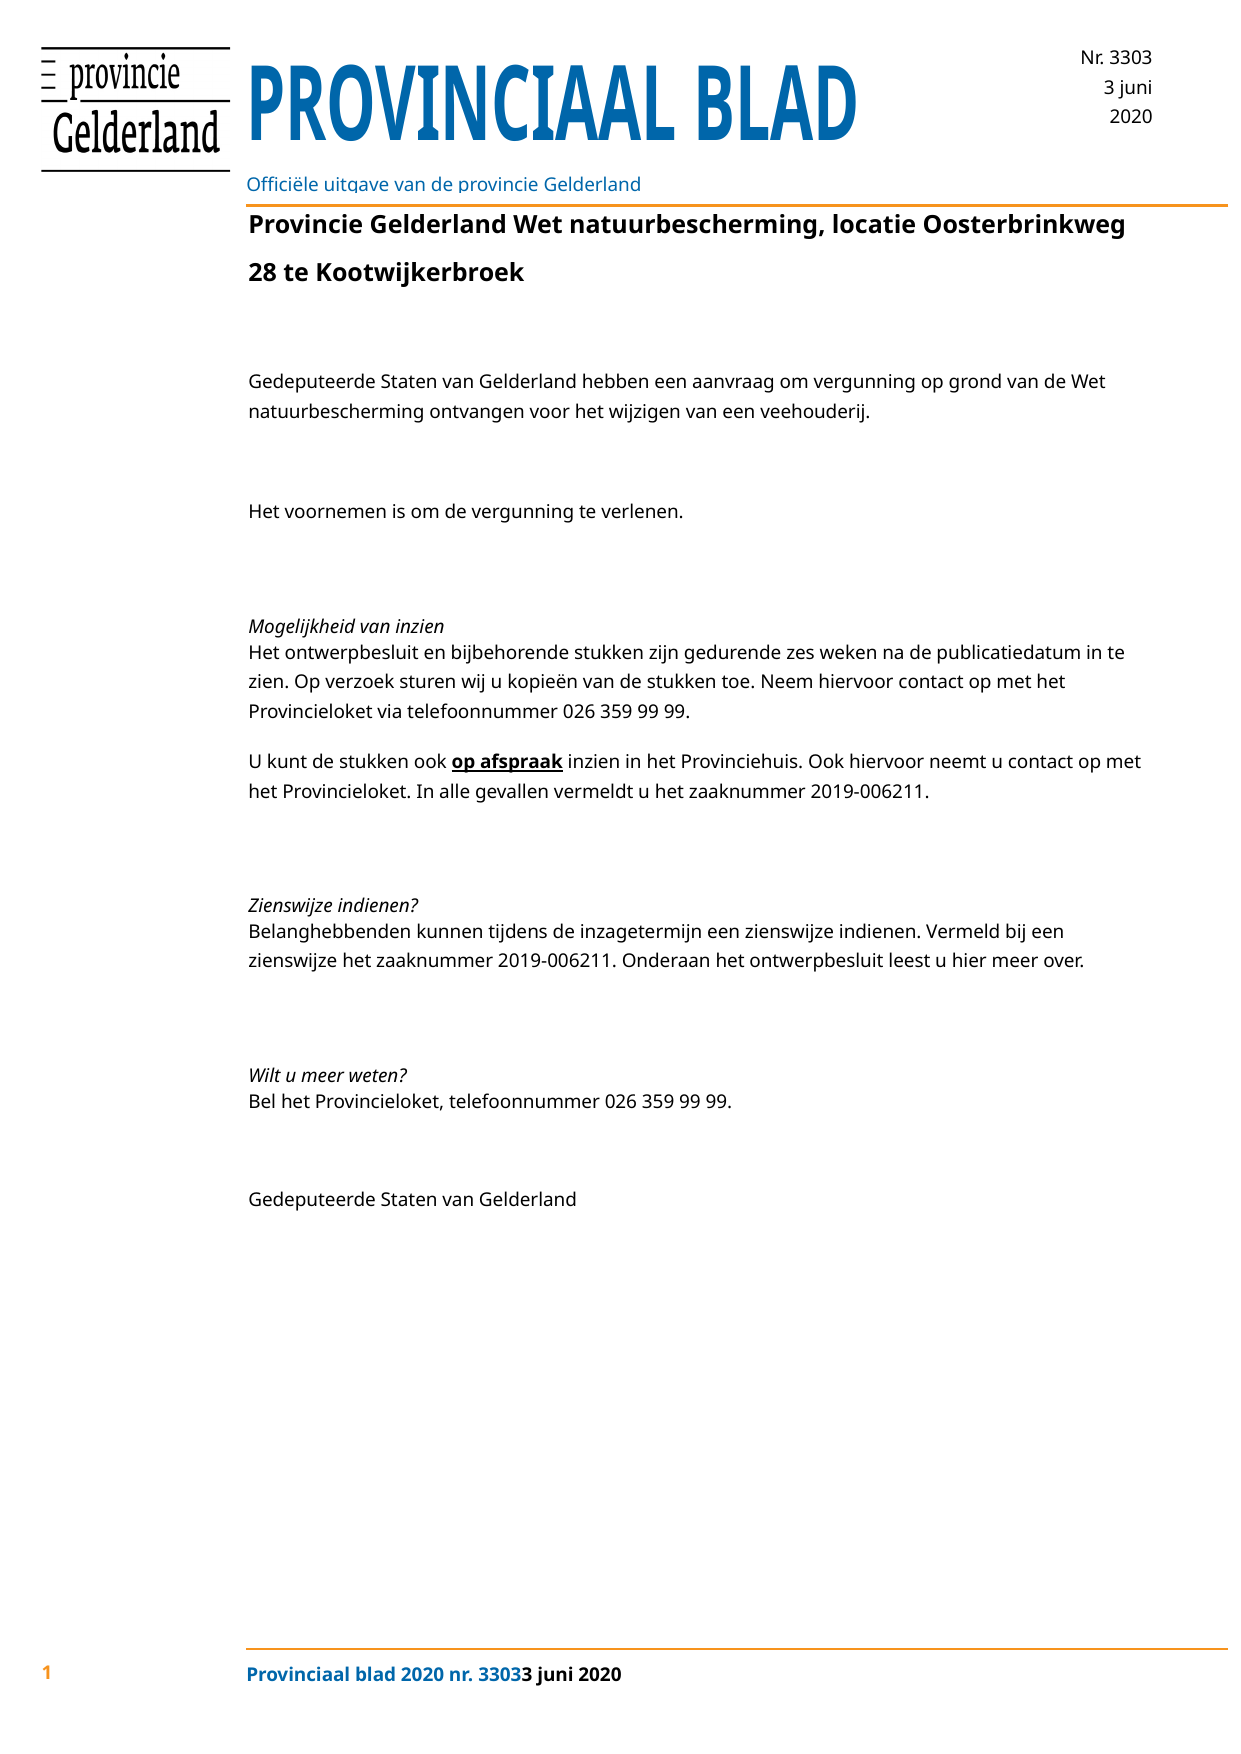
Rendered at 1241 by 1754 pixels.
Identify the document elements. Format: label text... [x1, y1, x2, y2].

text Gedeputeerde Staten van Gelderland hebben een aanvraag om vergunning op grond van de Wet natuurbescherming ontvangen voor het wijzigen van een veehouderij. [248, 368, 1152, 424]
picture [41, 47, 231, 172]
text Provincie Gelderland Wet natuurbescherming, locatie Oosterbrinkweg 28 te Kootwijkerbroek [248, 207, 1152, 288]
text Het voornemen is om de vergunning te verlenen. [248, 499, 1152, 524]
text Bel het Provincieloket, telefoonnummer 026 359 99 99. [248, 1088, 1152, 1113]
text Gedeputeerde Staten van Gelderland [248, 1186, 1152, 1212]
text U kunt de stukken ook op afspraak inzien in het Provinciehuis. Ook hiervoor neemt u contact op met het Provincieloket. In alle gevallen vermeldt u het zaaknummer 2019-006211. [248, 748, 1152, 804]
text Het ontwerpbesluit en bijbehorende stukken zijn gedurende zes weken na de publicatiedatum in te zien. Op verzoek sturen wij u kopieën van de stukken toe. Neem hiervoor contact op met het Provincieloket via telefoonnummer 026 359 99 99. [248, 639, 1152, 724]
text Wilt u meer weten? [248, 1062, 1152, 1088]
text Mogelijkheid van inzien [248, 613, 1152, 639]
text Belanghebbenden kunnen tijdens de inzagetermijn een zienswijze indienen. Vermeld bij een zienswijze het zaaknummer 2019-006211. Onderaan het ontwerpbesluit leest u hier meer over. [248, 918, 1152, 973]
text Zienswijze indienen? [248, 892, 1152, 918]
